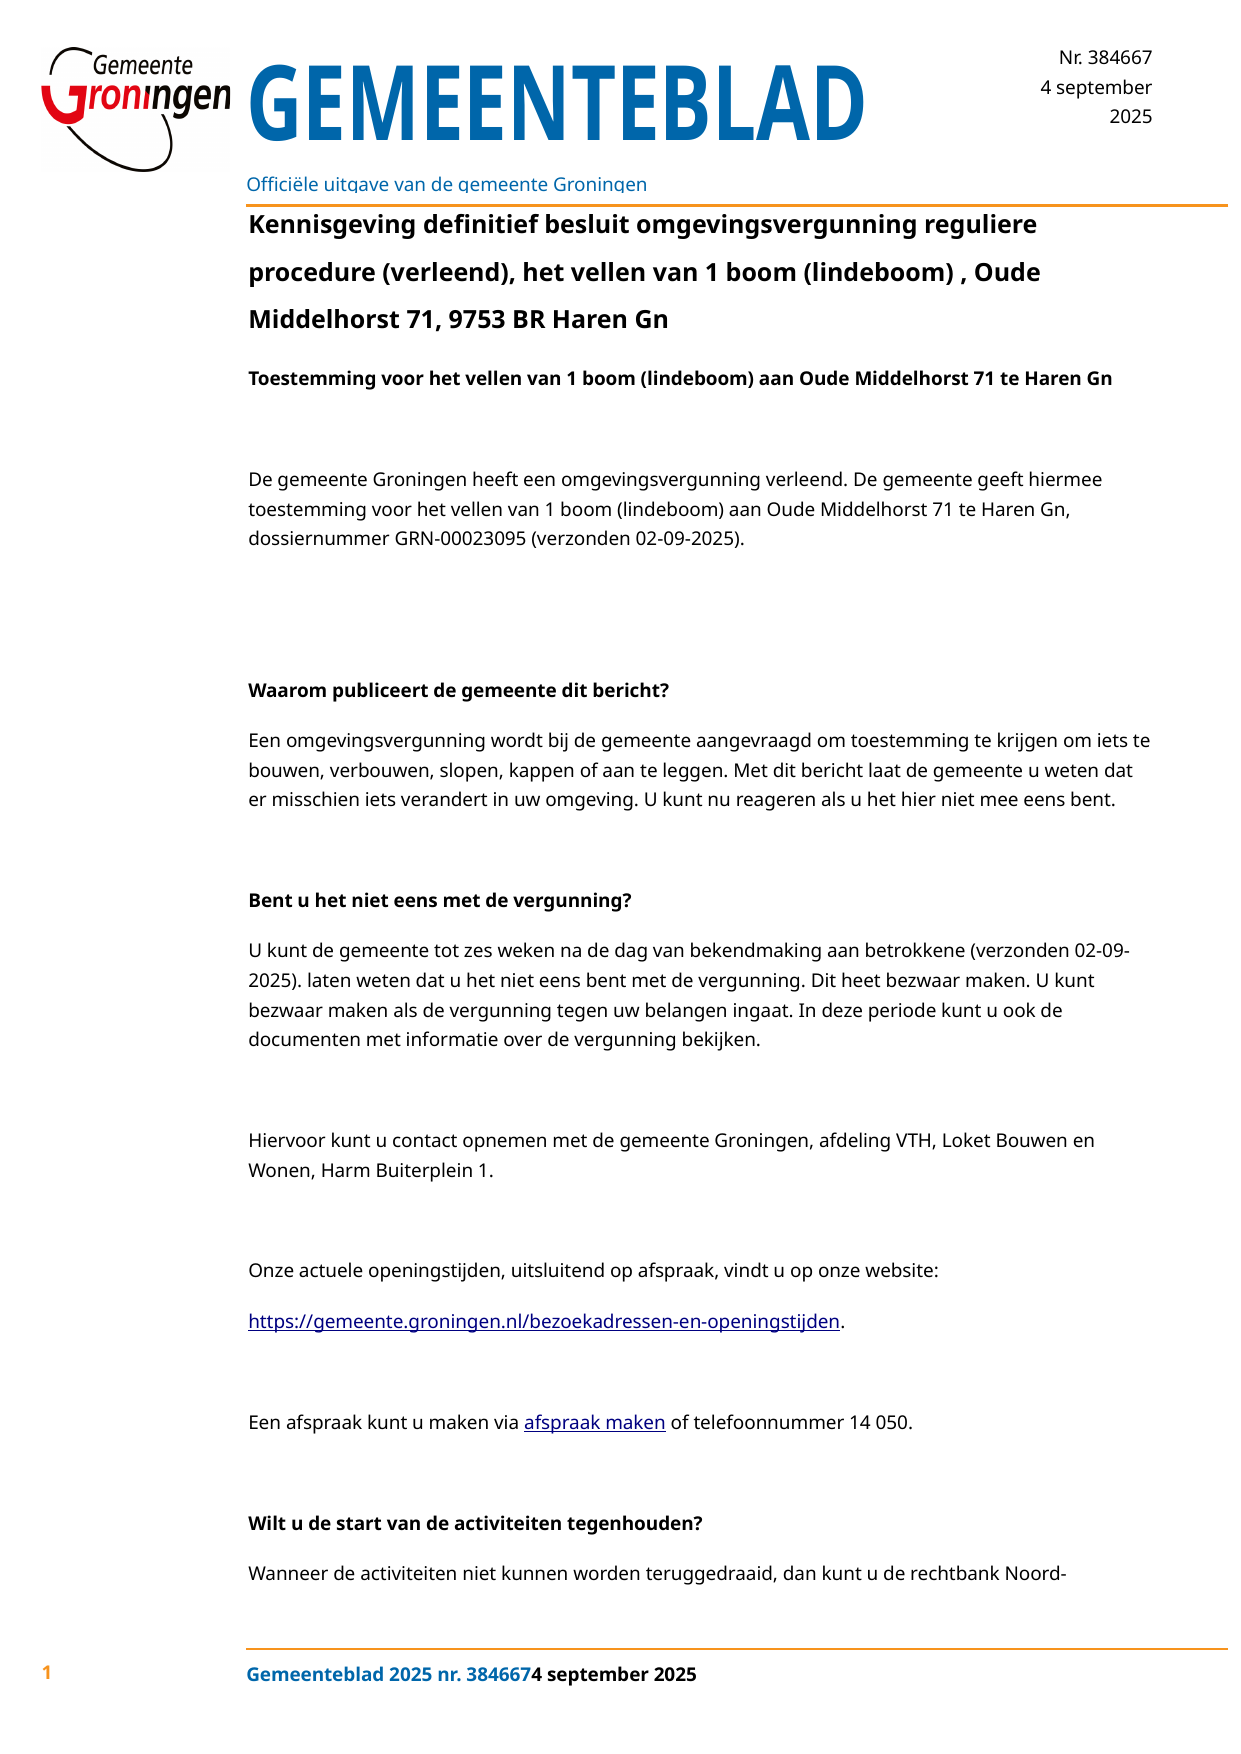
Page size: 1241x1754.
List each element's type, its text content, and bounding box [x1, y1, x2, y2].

text Bent u het niet eens met de vergunning? [248, 887, 1152, 913]
text Waarom publiceert de gemeente dit bericht? [248, 677, 1152, 702]
text Toestemming voor het vellen van 1 boom (lindeboom) aan Oude Middelhorst 71 te Haren Gn [248, 366, 1152, 391]
text Wanneer de activiteiten niet kunnen worden teruggedraaid, dan kunt u de rechtbank Noord- [248, 1560, 1152, 1586]
text U kunt de gemeente tot zes weken na de dag van bekendmaking aan betrokkene (verzonden 02-09-2025). laten weten dat u het niet eens bent met de vergunning. Dit heet bezwaar maken. U kunt bezwaar maken als de vergunning tegen uw belangen ingaat. In deze periode kunt u ook de documenten met informatie over de vergunning bekijken. [248, 938, 1152, 1052]
text Een omgevingsvergunning wordt bij de gemeente aangevraagd om toestemming te krijgen om iets te bouwen, verbouwen, slopen, kappen of aan te leggen. Met dit bericht laat de gemeente u weten dat er misschien iets verandert in uw omgeving. U kunt nu reageren als u het hier niet mee eens bent. [248, 727, 1152, 812]
text Hiervoor kunt u contact opnemen met de gemeente Groningen, afdeling VTH, Loket Bouwen en Wonen, Harm Buiterplein 1. [248, 1127, 1152, 1182]
text https://gemeente.groningen.nl/bezoekadressen-en-openingstijden. [248, 1308, 1152, 1334]
text Wilt u de start van de activiteiten tegenhouden? [248, 1510, 1152, 1535]
text De gemeente Groningen heeft een omgevingsvergunning verleend. De gemeente geeft hiermee toestemming voor het vellen van 1 boom (lindeboom) aan Oude Middelhorst 71 te Haren Gn, dossiernummer GRN-00023095 (verzonden 02-09-2025). [248, 466, 1152, 551]
text Kennisgeving definitief besluit omgevingsvergunning reguliere procedure (verleend), het vellen van 1 boom (lindeboom) , Oude Middelhorst 71, 9753 BR Haren Gn [248, 207, 1152, 336]
text Onze actuele openingstijden, uitsluitend op afspraak, vindt u op onze website: [248, 1258, 1152, 1283]
text Een afspraak kunt u maken via afspraak maken of telefoonnummer 14 050. [248, 1409, 1152, 1434]
picture [41, 47, 231, 172]
